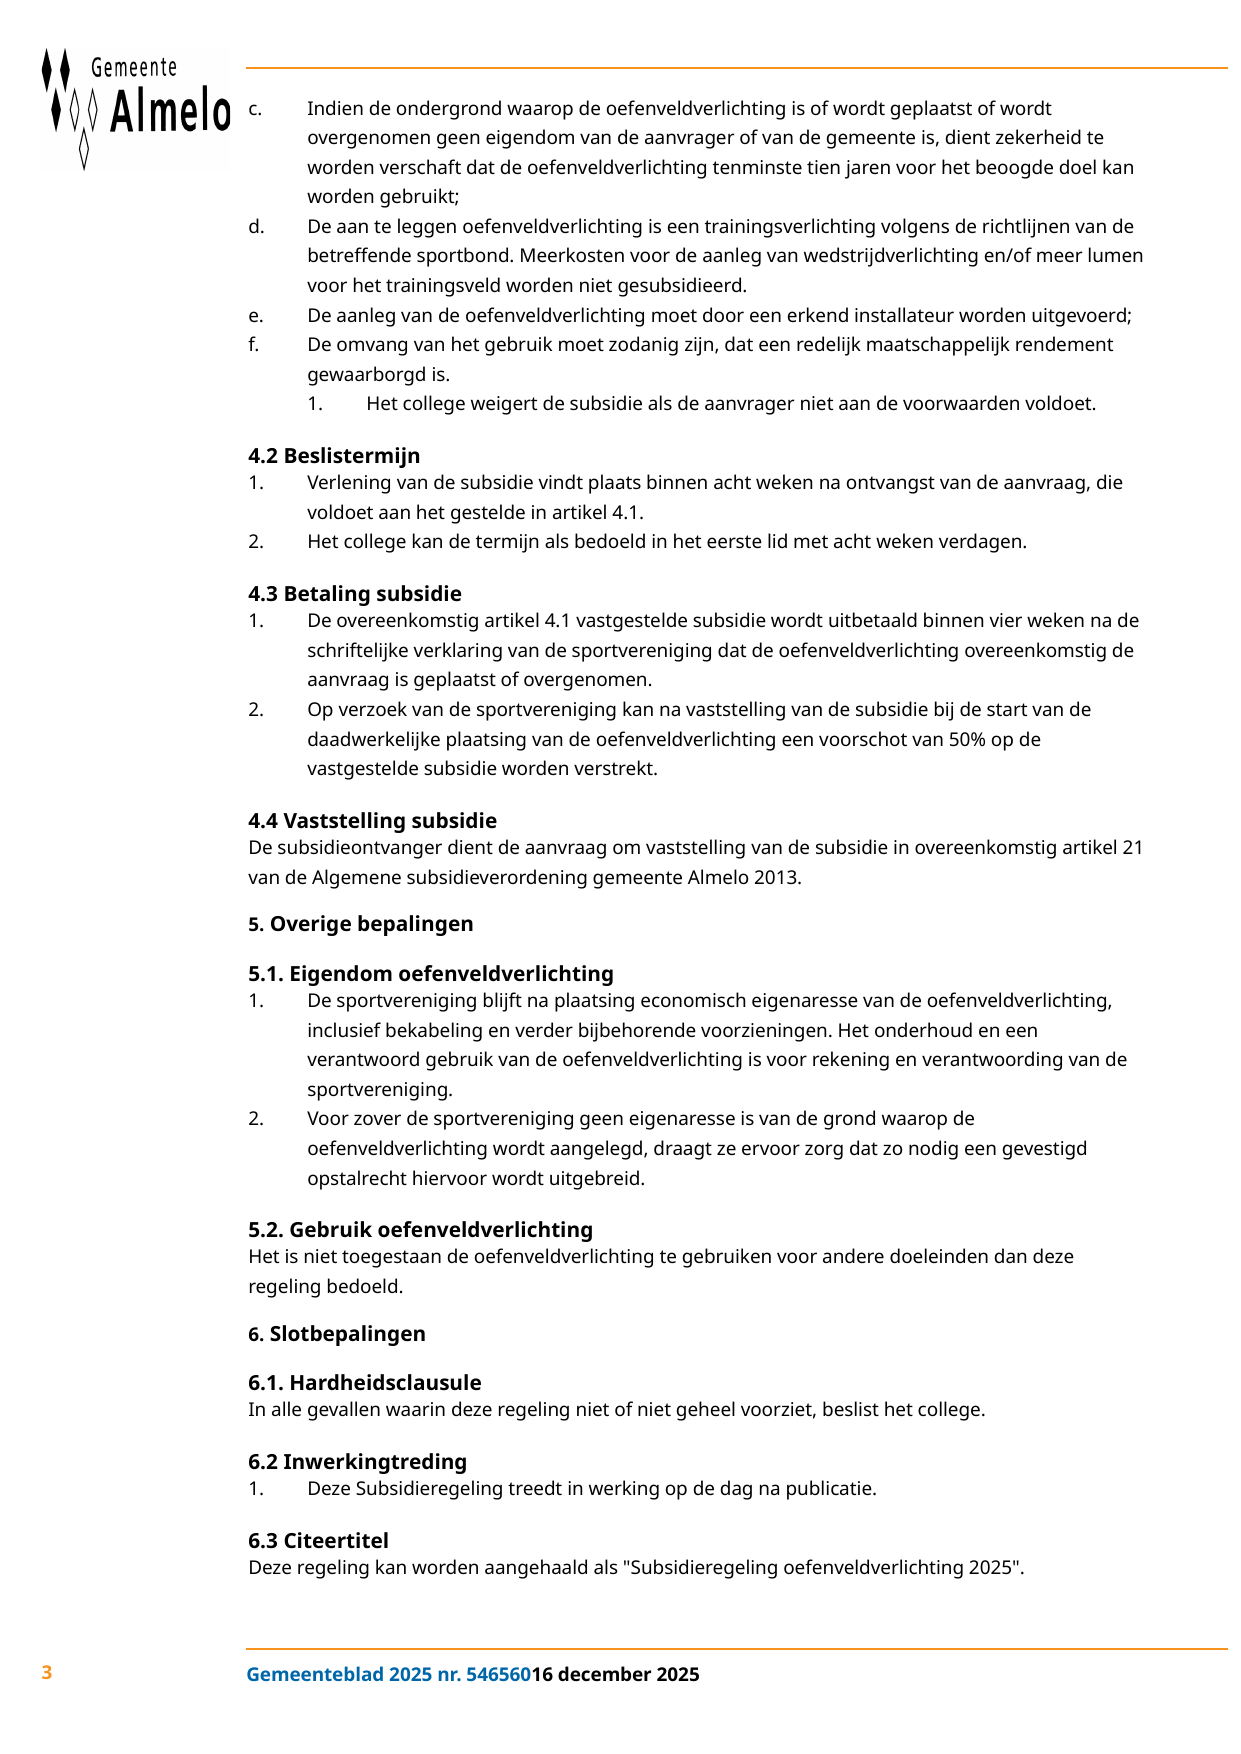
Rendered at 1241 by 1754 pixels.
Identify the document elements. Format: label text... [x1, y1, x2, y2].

text 4.2 Beslistermijn [248, 441, 1152, 469]
text In alle gevallen waarin deze regeling niet of niet geheel voorziet, beslist het college. [248, 1396, 1152, 1422]
list De aan te leggen oefenveldverlichting is een trainingsverlichting volgens de richtlijnen van de betreffende sportbond. Meerkosten voor de aanleg van wedstrijdverlichting en/of meer lumen voor het trainingsveld worden niet gesubsidieerd. [248, 213, 1152, 298]
text 5.2. Gebruik oefenveldverlichting [248, 1215, 1152, 1243]
list Voor zover de sportvereniging geen eigenaresse is van de grond waarop de oefenveldverlichting wordt aangelegd, draagt ze ervoor zorg dat zo nodig een gevestigd opstalrecht hiervoor wordt uitgebreid. [248, 1106, 1152, 1190]
text 6.2 Inwerkingtreding [248, 1447, 1152, 1475]
list De sportvereniging blijft na plaatsing economisch eigenaresse van de oefenveldverlichting, inclusief bekabeling en verder bijbehorende voorzieningen. Het onderhoud en een verantwoord gebruik van de oefenveldverlichting is voor rekening en verantwoording van de sportvereniging. [248, 987, 1152, 1102]
list De aanleg van de oefenveldverlichting moet door een erkend installateur worden uitgevoerd; [248, 302, 1152, 328]
list Indien de ondergrond waarop de oefenveldverlichting is of wordt geplaatst of wordt overgenomen geen eigendom van de aanvrager of van de gemeente is, dient zekerheid te worden verschaft dat de oefenveldverlichting tenminste tien jaren voor het beoogde doel kan worden gebruikt; [248, 95, 1152, 209]
text 6.3 Citeertitel [248, 1526, 1152, 1554]
list De omvang van het gebruik moet zodanig zijn, dat een redelijk maatschappelijk rendement gewaarborgd is. [248, 331, 1152, 387]
list Deze Subsidieregeling treedt in werking op de dag na publicatie. [248, 1475, 1152, 1501]
text Deze regeling kan worden aangehaald als "Subsidieregeling oefenveldverlichting 2025". [248, 1554, 1152, 1580]
text 6.1. Hardheidsclausule [248, 1368, 1152, 1396]
text De subsidieontvanger dient de aanvraag om vaststelling van de subsidie in overeenkomstig artikel 21 van de Algemene subsidieverordening gemeente Almelo 2013. [248, 834, 1152, 889]
list De overeenkomstig artikel 4.1 vastgestelde subsidie wordt uitbetaald binnen vier weken na de schriftelijke verklaring van de sportvereniging dat de oefenveldverlichting overeenkomstig de aanvraag is geplaatst of overgenomen. [248, 607, 1152, 692]
text Het is niet toegestaan de oefenveldverlichting te gebruiken voor andere doeleinden dan deze regeling bedoeld. [248, 1243, 1152, 1299]
text 4.4 Vaststelling subsidie [248, 806, 1152, 834]
text 5.1. Eigendom oefenveldverlichting [248, 959, 1152, 987]
list Op verzoek van de sportvereniging kan na vaststelling van de subsidie bij de start van de daadwerkelijke plaatsing van de oefenveldverlichting een voorschot van 50% op de vastgestelde subsidie worden verstrekt. [248, 696, 1152, 781]
list Verlening van de subsidie vindt plaats binnen acht weken na ontvangst van de aanvraag, die voldoet aan het gestelde in artikel 4.1. [248, 469, 1152, 525]
text 4.3 Betaling subsidie [248, 579, 1152, 607]
text 5. Overige bepalingen [248, 909, 1152, 938]
list Het college weigert de subsidie als de aanvrager niet aan de voorwaarden voldoet. [307, 391, 1152, 416]
picture [41, 47, 231, 172]
list Het college kan de termijn als bedoeld in het eerste lid met acht weken verdagen. [248, 529, 1152, 554]
text 6. Slotbepalingen [248, 1319, 1152, 1347]
